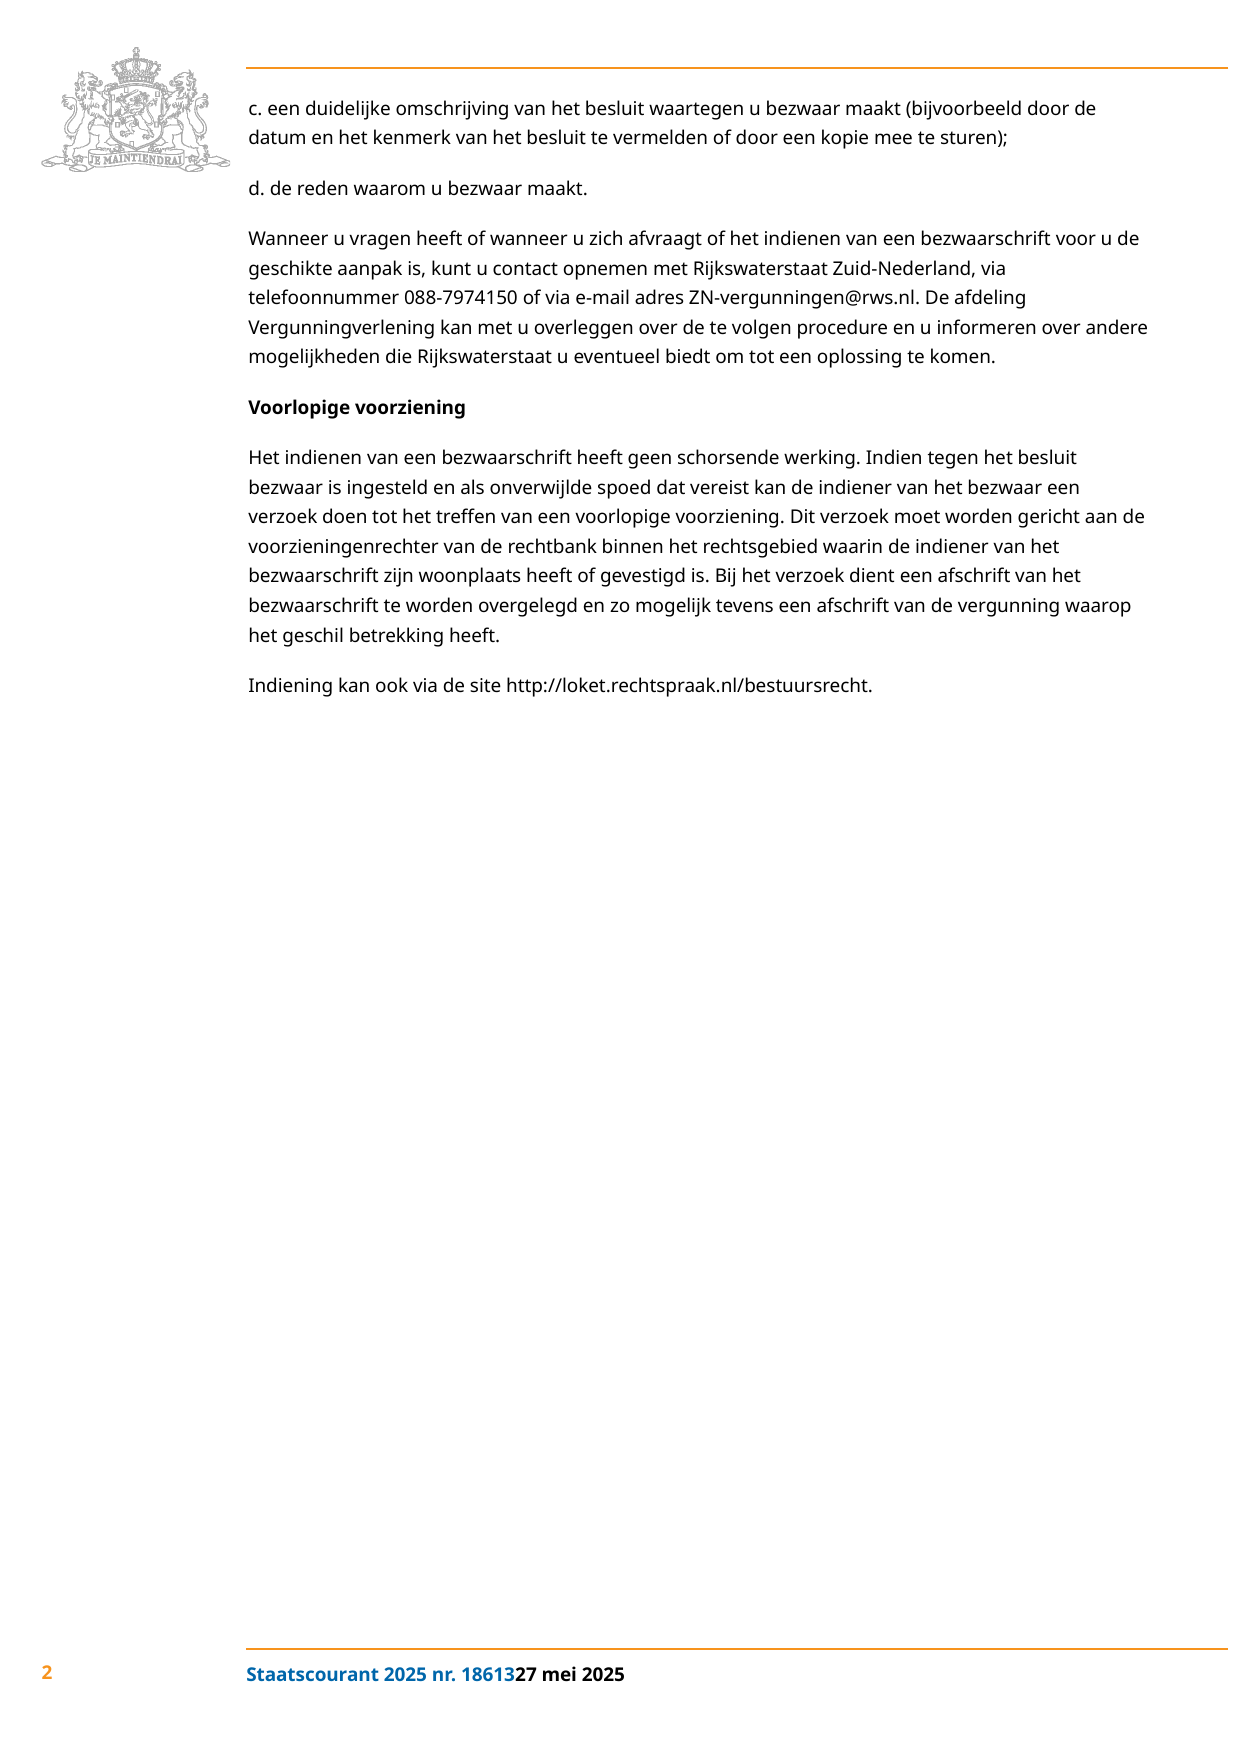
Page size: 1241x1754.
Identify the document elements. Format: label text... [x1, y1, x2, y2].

text d. de reden waarom u bezwaar maakt. [248, 175, 1152, 201]
text Wanneer u vragen heeft of wanneer u zich afvraagt of het indienen van een bezwaarschrift voor u de geschikte aanpak is, kunt u contact opnemen met Rijkswaterstaat Zuid-Nederland, via telefoonnummer 088-7974150 of via e-mail adres ZN-vergunningen@rws.nl. De afdeling Vergunningverlening kan met u overleggen over de te volgen procedure en u informeren over andere mogelijkheden die Rijkswaterstaat u eventueel biedt om tot een oplossing te komen. [248, 225, 1152, 369]
text Het indienen van een bezwaarschrift heeft geen schorsende werking. Indien tegen het besluit bezwaar is ingesteld en als onverwijlde spoed dat vereist kan de indiener van het bezwaar een verzoek doen tot het treffen van een voorlopige voorziening. Dit verzoek moet worden gericht aan de voorzieningenrechter van de rechtbank binnen het rechtsgebied waarin de indiener van het bezwaarschrift zijn woonplaats heeft of gevestigd is. Bij het verzoek dient een afschrift van het bezwaarschrift te worden overgelegd en zo mogelijk tevens een afschrift van de vergunning waarop het geschil betrekking heeft. [248, 444, 1152, 648]
text Voorlopige voorziening [248, 394, 1152, 420]
text Indiening kan ook via de site http://loket.rechtspraak.nl/bestuursrecht. [248, 672, 1152, 698]
picture [41, 47, 231, 172]
text c. een duidelijke omschrijving van het besluit waartegen u bezwaar maakt (bijvoorbeeld door de datum en het kenmerk van het besluit te vermelden of door een kopie mee te sturen); [248, 95, 1152, 150]
